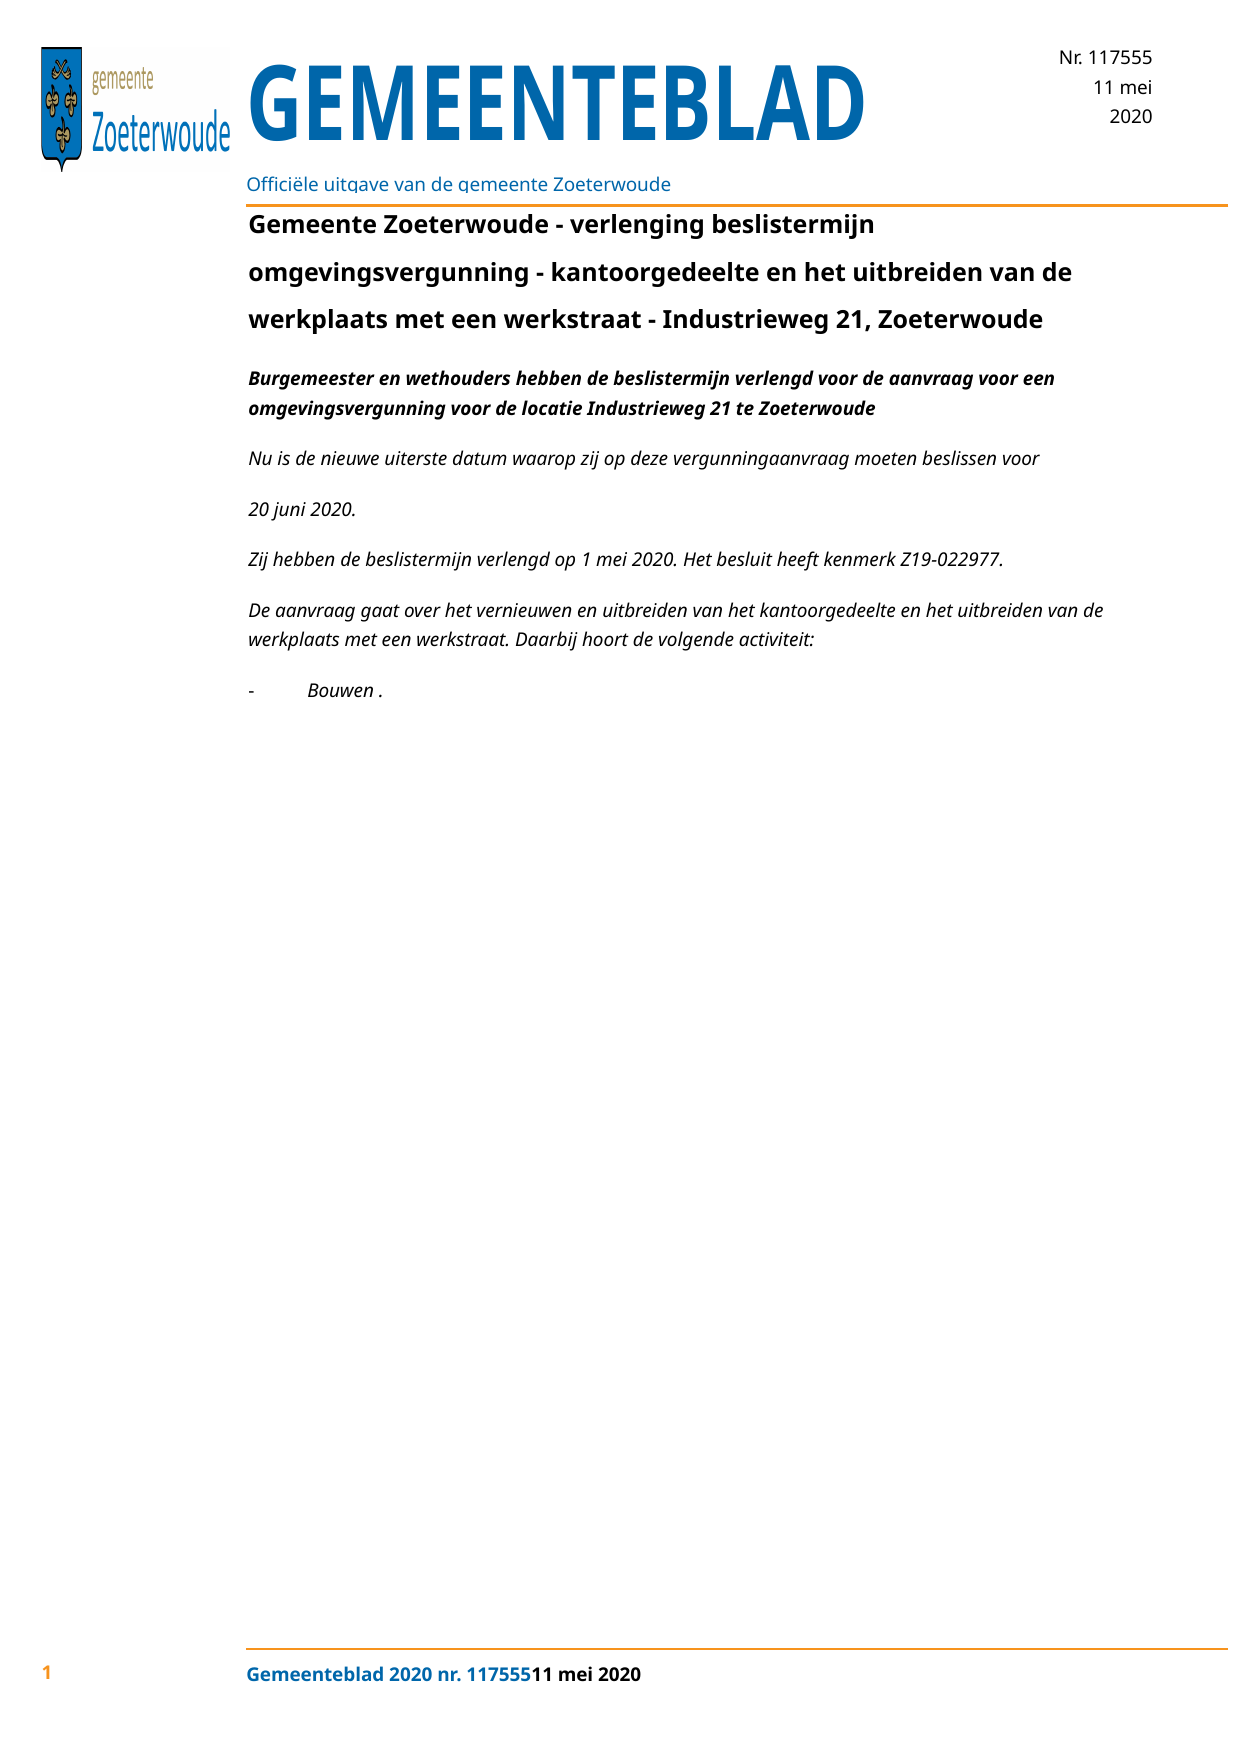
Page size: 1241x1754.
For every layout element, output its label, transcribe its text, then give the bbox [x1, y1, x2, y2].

text 20 juni 2020. [248, 496, 1152, 522]
text Gemeente Zoeterwoude - verlenging beslistermijn omgevingsvergunning - kantoorgedeelte en het uitbreiden van de werkplaats met een werkstraat - Industrieweg 21, Zoeterwoude [248, 207, 1152, 336]
text De aanvraag gaat over het vernieuwen en uitbreiden van het kantoorgedeelte en het uitbreiden van de werkplaats met een werkstraat. Daarbij hoort de volgende activiteit: [248, 597, 1152, 652]
picture [41, 47, 231, 172]
text Zij hebben de beslistermijn verlengd op 1 mei 2020. Het besluit heeft kenmerk Z19-022977. [248, 546, 1152, 572]
text Nu is de nieuwe uiterste datum waarop zij op deze vergunningaanvraag moeten beslissen voor [248, 446, 1152, 471]
list Bouwen . [248, 677, 1152, 702]
text Burgemeester en wethouders hebben de beslistermijn verlengd voor de aanvraag voor een omgevingsvergunning voor de locatie Industrieweg 21 te Zoeterwoude [248, 366, 1152, 421]
